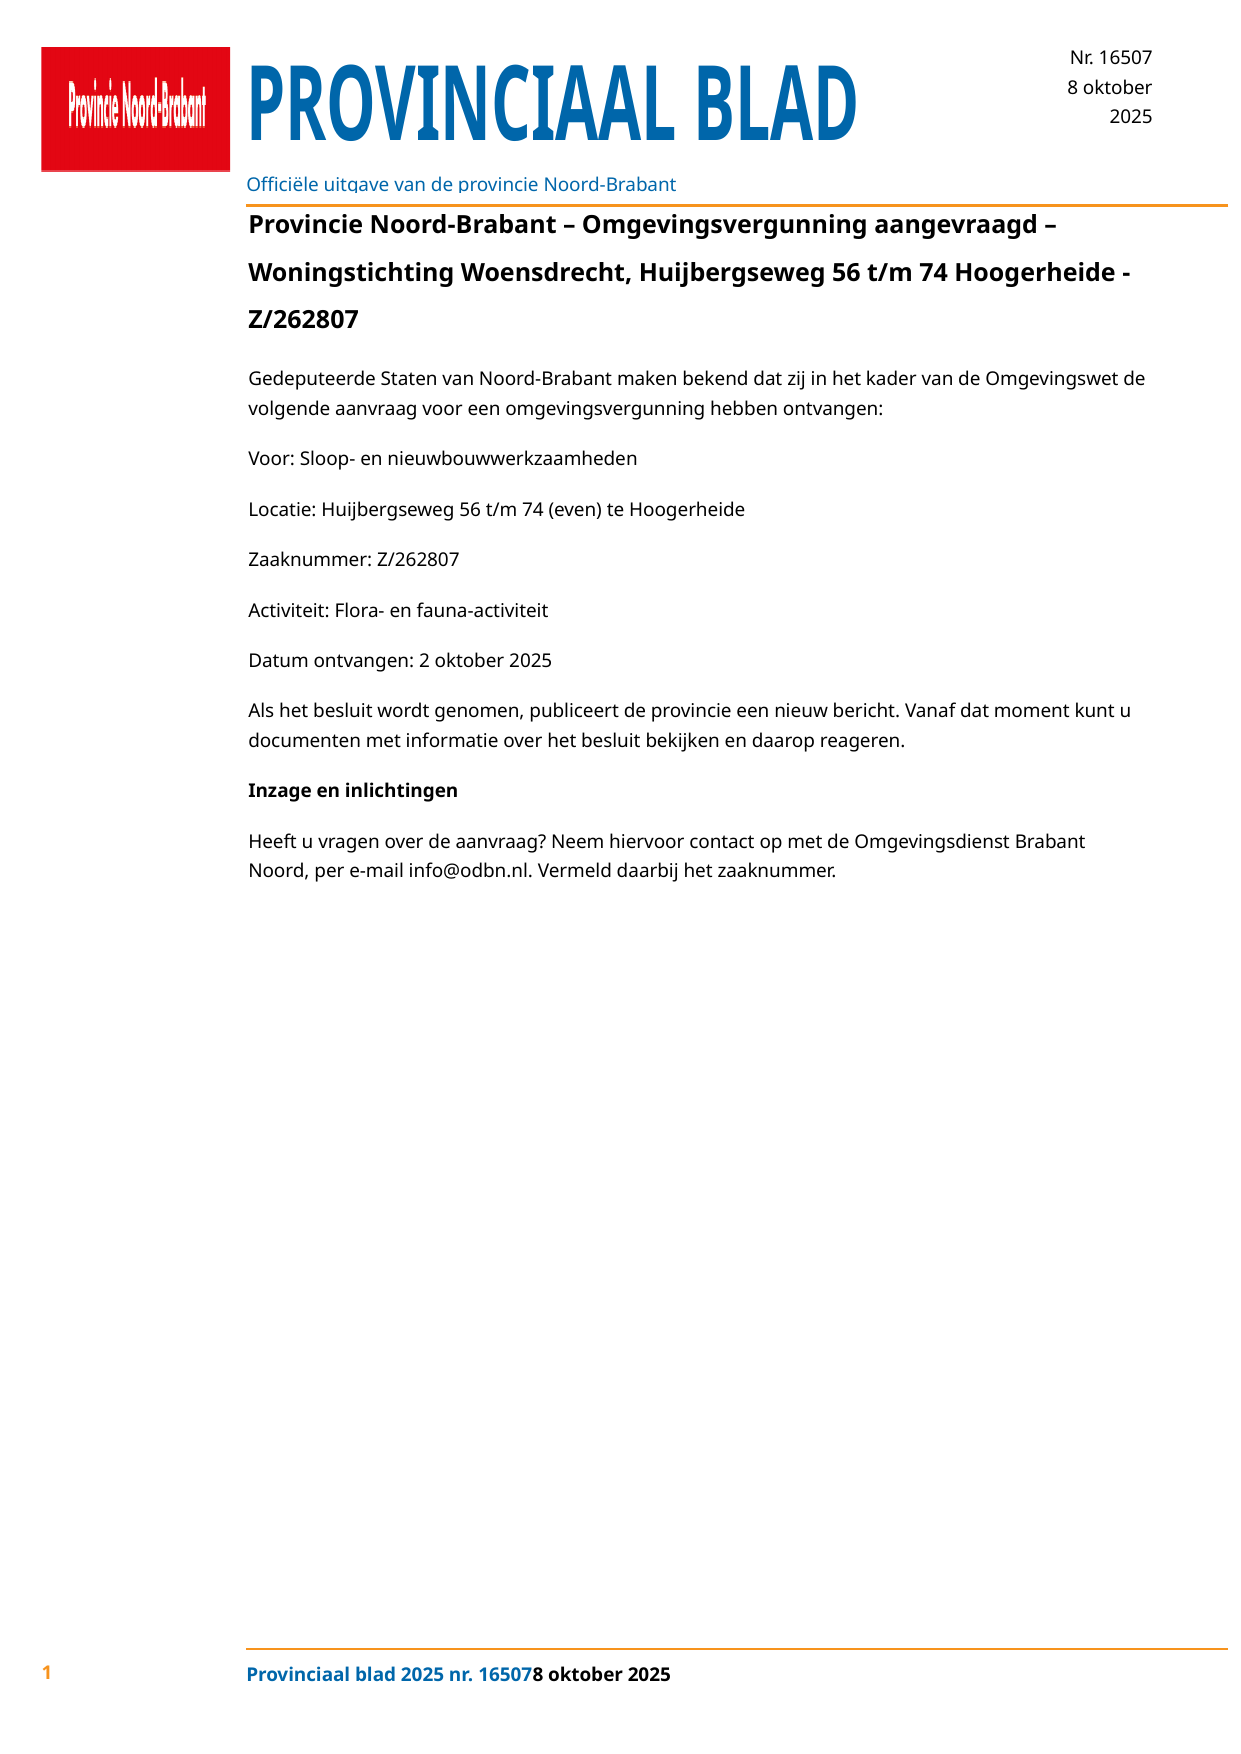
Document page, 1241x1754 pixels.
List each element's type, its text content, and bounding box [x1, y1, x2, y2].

text Provincie Noord-Brabant – Omgevingsvergunning aangevraagd – Woningstichting Woensdrecht, Huijbergseweg 56 t/m 74 Hoogerheide - Z/262807 [248, 207, 1152, 336]
text Voor: Sloop- en nieuwbouwwerkzaamheden [248, 446, 1152, 471]
text Zaaknummer: Z/262807 [248, 546, 1152, 572]
picture [41, 47, 231, 172]
text Locatie: Huijbergseweg 56 t/m 74 (even) te Hoogerheide [248, 496, 1152, 522]
text Inzage en inlichtingen [248, 778, 1152, 803]
text Heeft u vragen over de aanvraag? Neem hiervoor contact op met de Omgevingsdienst Brabant Noord, per e-mail info@odbn.nl. Vermeld daarbij het zaaknummer. [248, 828, 1152, 883]
text Gedeputeerde Staten van Noord-Brabant maken bekend dat zij in het kader van de Omgevingswet de volgende aanvraag voor een omgevingsvergunning hebben ontvangen: [248, 366, 1152, 421]
text Als het besluit wordt genomen, publiceert de provincie een nieuw bericht. Vanaf dat moment kunt u documenten met informatie over het besluit bekijken en daarop reageren. [248, 698, 1152, 753]
text Datum ontvangen: 2 oktober 2025 [248, 647, 1152, 673]
text Activiteit: Flora- en fauna-activiteit [248, 597, 1152, 622]
